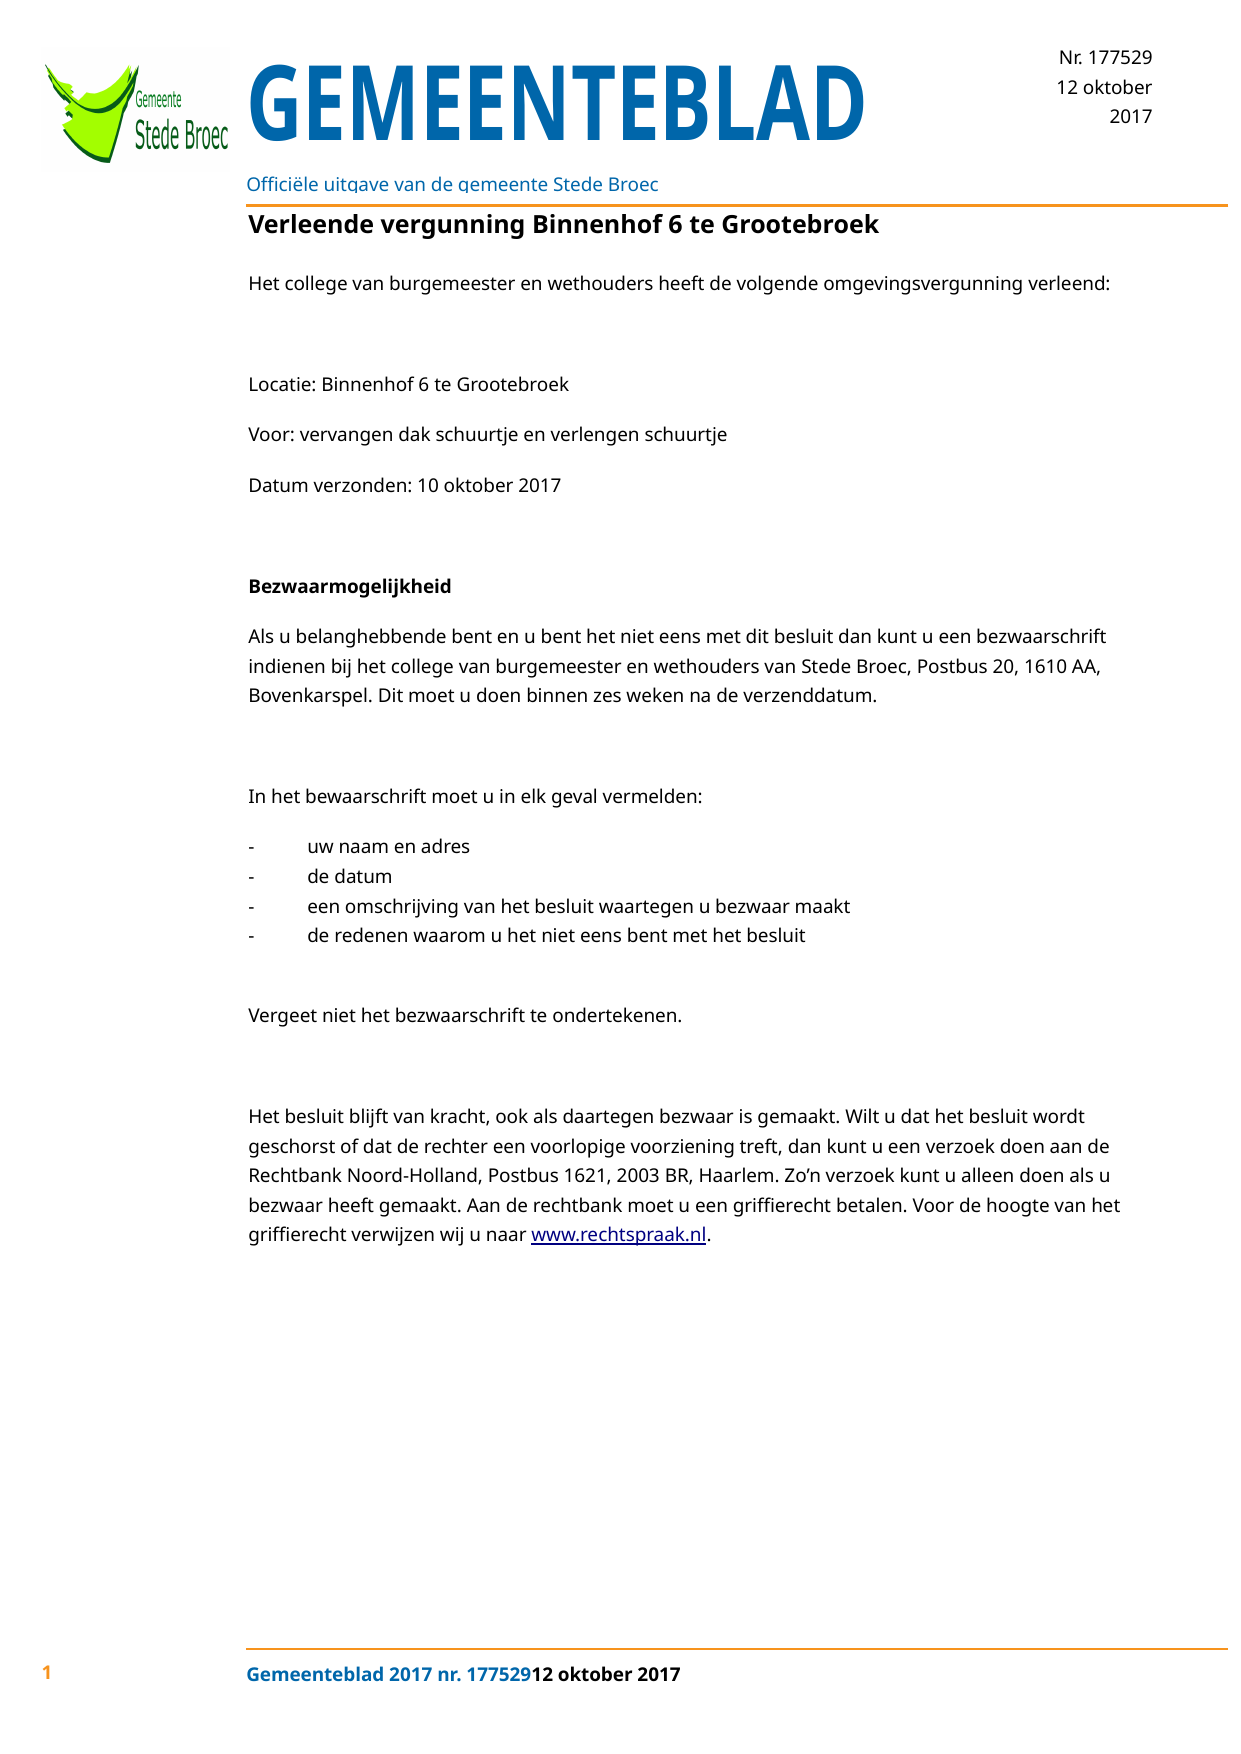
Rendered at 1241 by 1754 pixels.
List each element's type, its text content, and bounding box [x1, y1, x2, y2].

text Bezwaarmogelijkheid [248, 573, 1152, 598]
text Het college van burgemeester en wethouders heeft de volgende omgevingsvergunning verleend: [248, 270, 1152, 296]
picture [41, 47, 231, 172]
list uw naam en adres [248, 834, 1152, 859]
text Datum verzonden: 10 oktober 2017 [248, 472, 1152, 498]
text Locatie: Binnenhof 6 te Grootebroek [248, 371, 1152, 397]
text Voor: vervangen dak schuurtje en verlengen schuurtje [248, 422, 1152, 447]
text Verleende vergunning Binnenhof 6 te Grootebroek [248, 207, 1152, 241]
list de datum [248, 863, 1152, 889]
text Het besluit blijft van kracht, ook als daartegen bezwaar is gemaakt. Wilt u dat het besluit wordt geschorst of dat de rechter een voorlopige voorziening treft, dan kunt u een verzoek doen aan de Rechtbank Noord-Holland, Postbus 1621, 2003 BR, Haarlem. Zo’n verzoek kunt u alleen doen als u bezwaar heeft gemaakt. Aan de rechtbank moet u een griffierecht betalen. Voor de hoogte van het griffierecht verwijzen wij u naar www.rechtspraak.nl. [248, 1103, 1152, 1247]
text In het bewaarschrift moet u in elk geval vermelden: [248, 783, 1152, 809]
list de redenen waarom u het niet eens bent met het besluit [248, 922, 1152, 948]
text Vergeet niet het bezwaarschrift te ondertekenen. [248, 1002, 1152, 1028]
list een omschrijving van het besluit waartegen u bezwaar maakt [248, 893, 1152, 918]
text Als u belanghebbende bent en u bent het niet eens met dit besluit dan kunt u een bezwaarschrift indienen bij het college van burgemeester en wethouders van Stede Broec, Postbus 20, 1610 AA, Bovenkarspel. Dit moet u doen binnen zes weken na de verzenddatum. [248, 623, 1152, 708]
